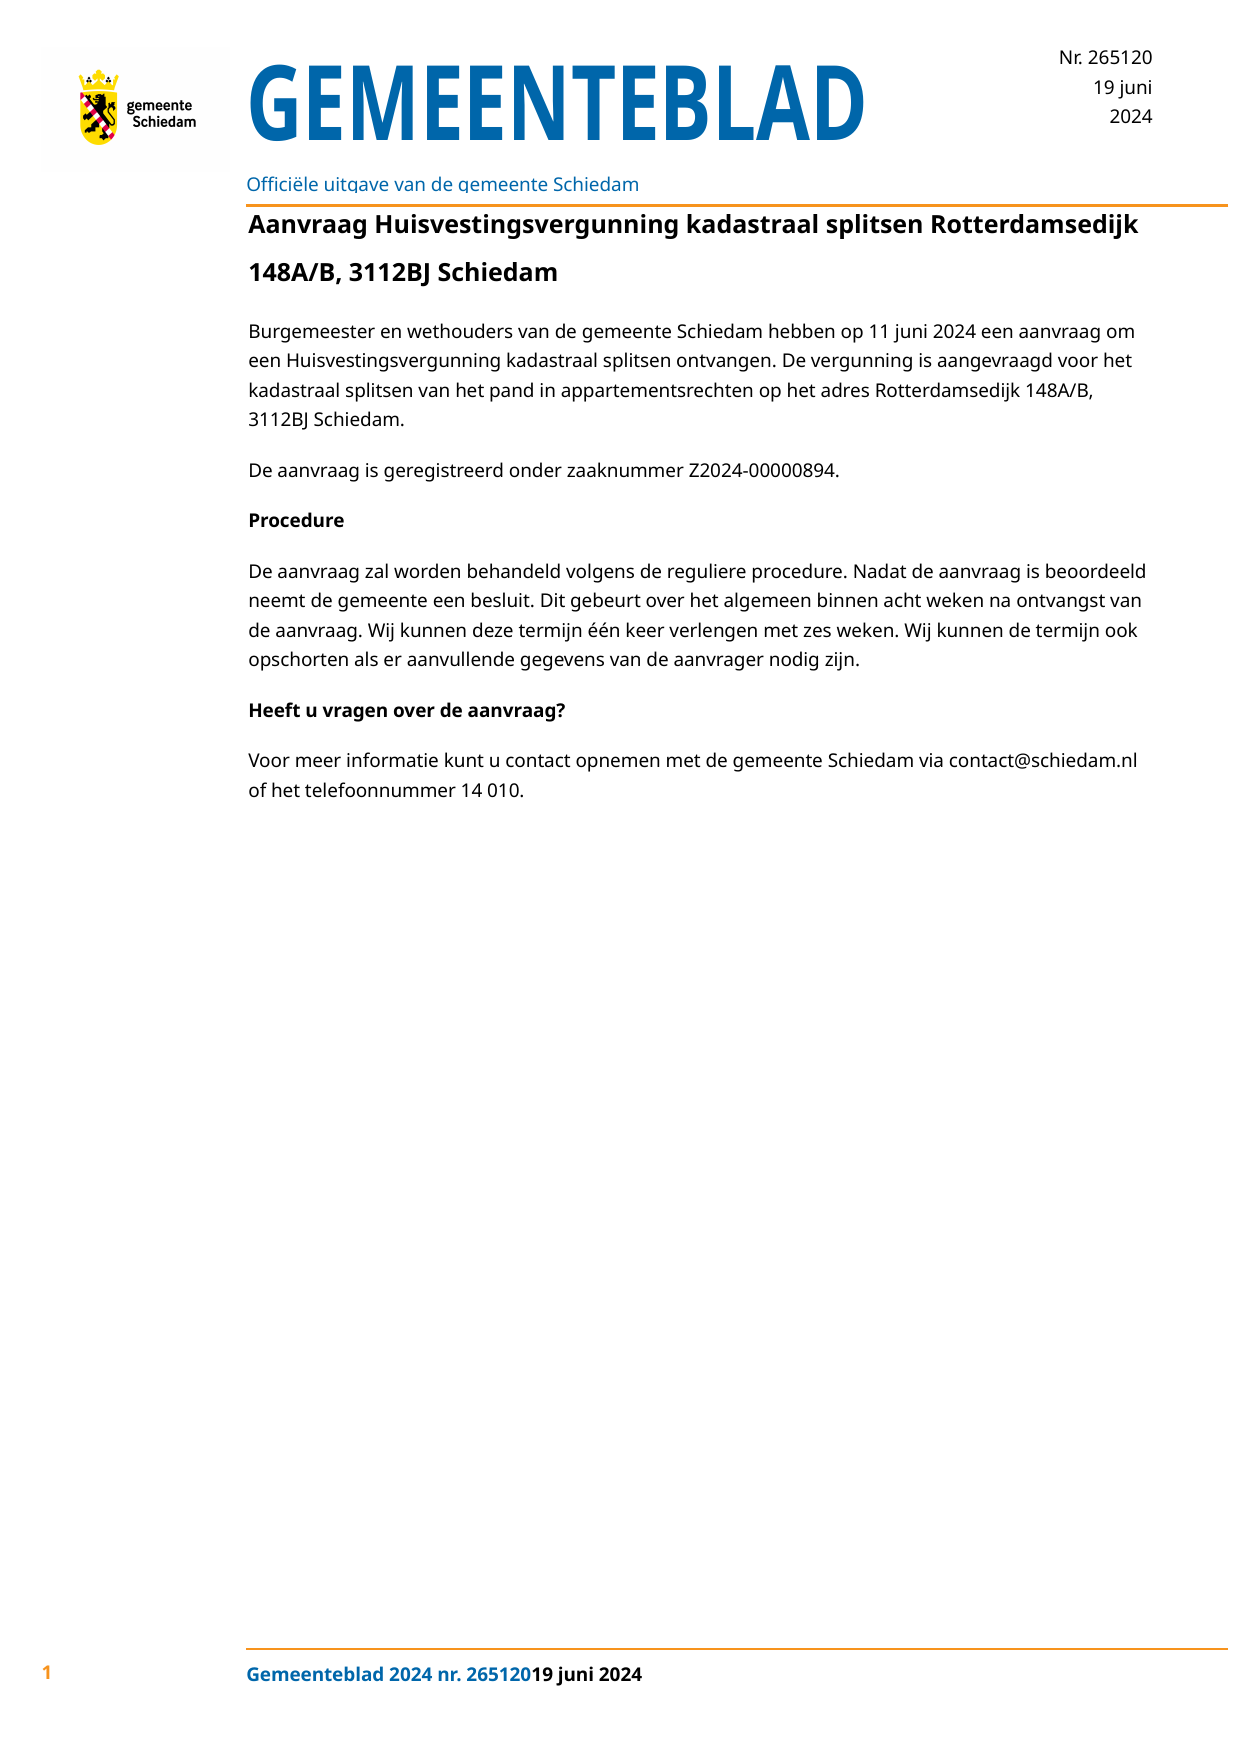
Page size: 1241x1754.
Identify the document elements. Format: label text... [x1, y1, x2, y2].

text Voor meer informatie kunt u contact opnemen met de gemeente Schiedam via contact@schiedam.nl of het telefoonnummer 14 010. [248, 747, 1152, 803]
text Burgemeester en wethouders van de gemeente Schiedam hebben op 11 juni 2024 een aanvraag om een Huisvestingsvergunning kadastraal splitsen ontvangen. De vergunning is aangevraagd voor het kadastraal splitsen van het pand in appartementsrechten op het adres Rotterdamsedijk 148A/B, 3112BJ Schiedam. [248, 318, 1152, 432]
text Procedure [248, 507, 1152, 533]
text Heeft u vragen over de aanvraag? [248, 697, 1152, 723]
text Aanvraag Huisvestingsvergunning kadastraal splitsen Rotterdamsedijk 148A/B, 3112BJ Schiedam [248, 207, 1152, 288]
text De aanvraag is geregistreerd onder zaaknummer Z2024-00000894. [248, 457, 1152, 483]
picture [41, 47, 231, 172]
text De aanvraag zal worden behandeld volgens de reguliere procedure. Nadat de aanvraag is beoordeeld neemt de gemeente een besluit. Dit gebeurt over het algemeen binnen acht weken na ontvangst van de aanvraag. Wij kunnen deze termijn één keer verlengen met zes weken. Wij kunnen de termijn ook opschorten als er aanvullende gegevens van de aanvrager nodig zijn. [248, 558, 1152, 672]
